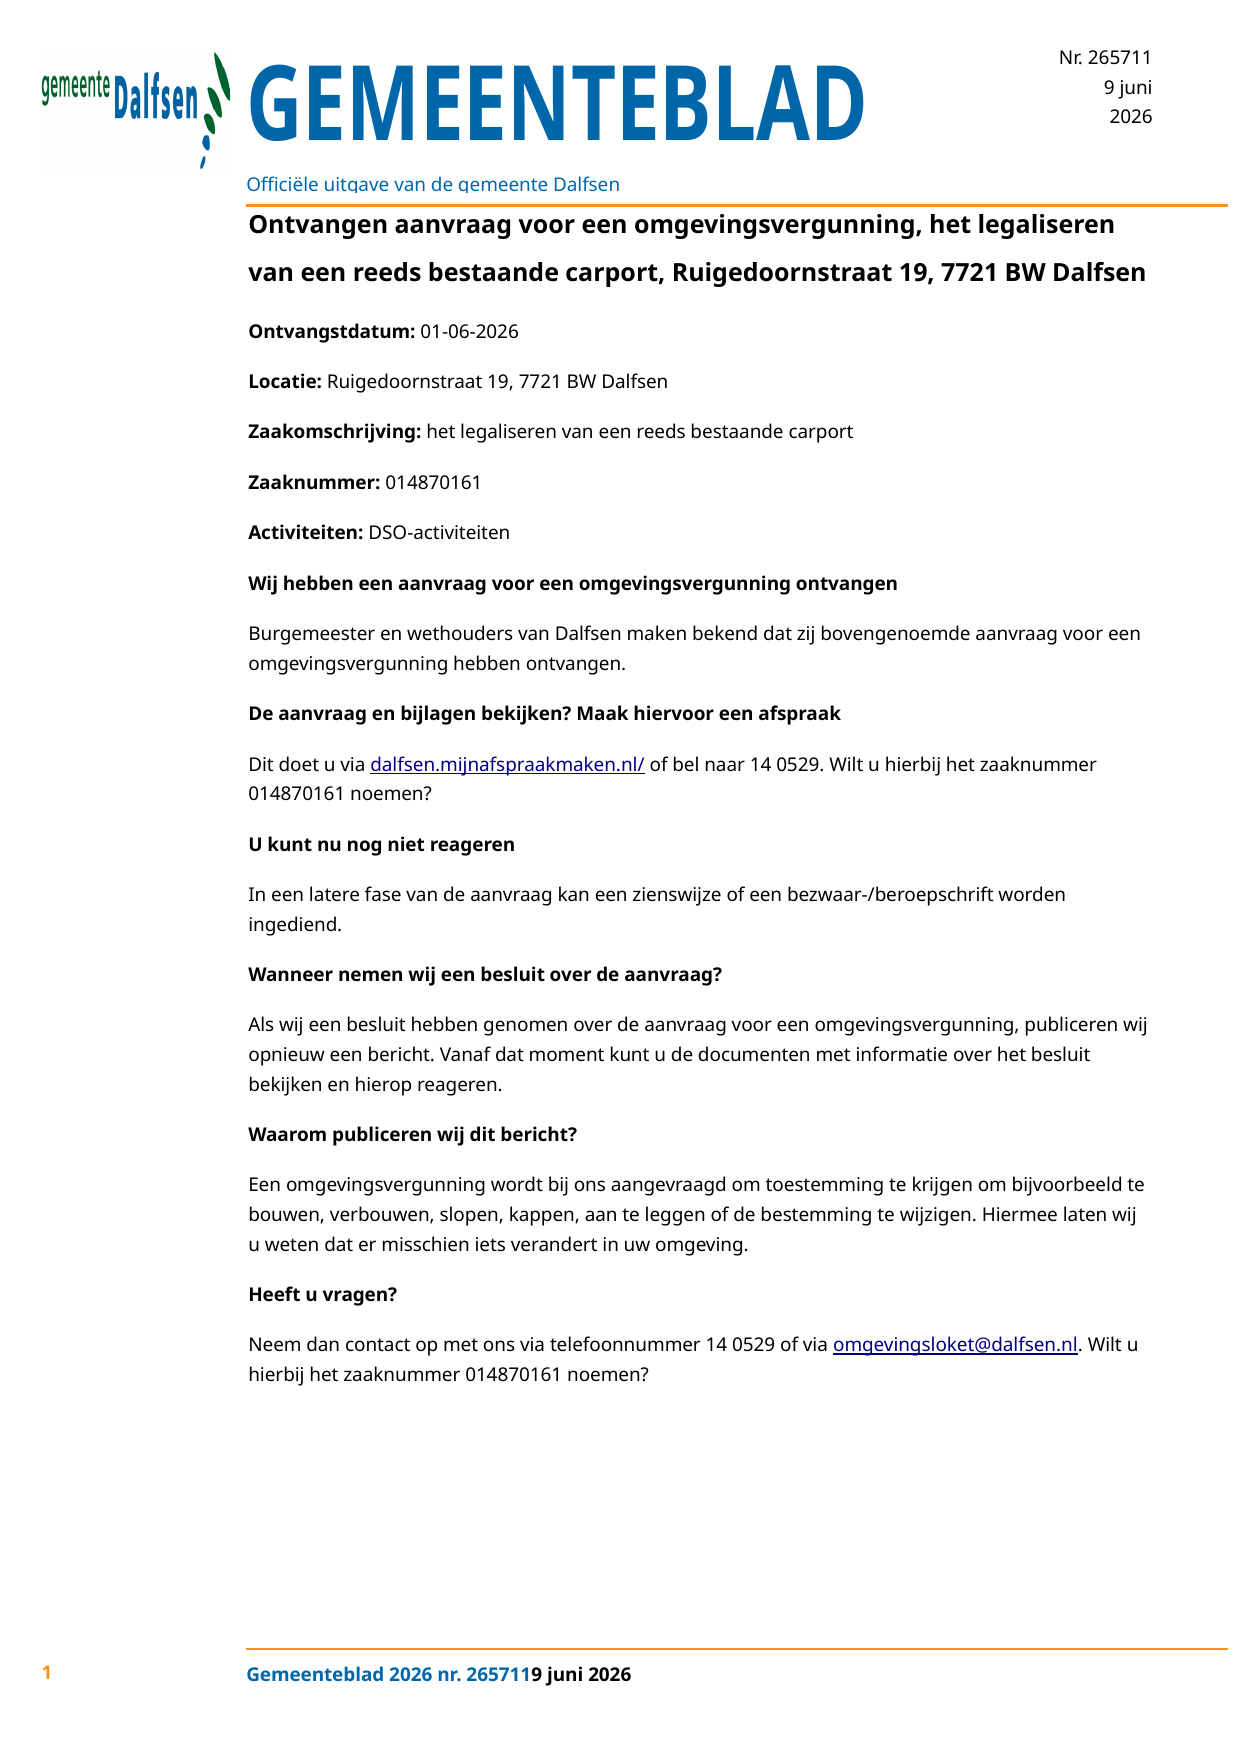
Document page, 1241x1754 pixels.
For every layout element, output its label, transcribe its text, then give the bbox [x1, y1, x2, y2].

text Wanneer nemen wij een besluit over de aanvraag? [248, 961, 1152, 987]
text Burgemeester en wethouders van Dalfsen maken bekend dat zij bovengenoemde aanvraag voor een omgevingsvergunning hebben ontvangen. [248, 620, 1152, 676]
text Zaaknummer: 014870161 [248, 469, 1152, 495]
text Ontvangstdatum: 01-06-2026 [248, 318, 1152, 344]
text De aanvraag en bijlagen bekijken? Maak hiervoor een afspraak [248, 700, 1152, 726]
text Dit doet u via dalfsen.mijnafspraakmaken.nl/ of bel naar 14 0529. Wilt u hierbij het zaaknummer 014870161 noemen? [248, 751, 1152, 806]
text Activiteiten: DSO-activiteiten [248, 519, 1152, 545]
text In een latere fase van de aanvraag kan een zienswijze of een bezwaar-/beroepschrift worden ingediend. [248, 881, 1152, 937]
text Heeft u vragen? [248, 1281, 1152, 1307]
text U kunt nu nog niet reageren [248, 831, 1152, 857]
text Als wij een besluit hebben genomen over de aanvraag voor een omgevingsvergunning, publiceren wij opnieuw een bericht. Vanaf dat moment kunt u de documenten met informatie over het besluit bekijken en hierop reageren. [248, 1012, 1152, 1097]
text Zaakomschrijving: het legaliseren van een reeds bestaande carport [248, 419, 1152, 444]
text Ontvangen aanvraag voor een omgevingsvergunning, het legaliseren van een reeds bestaande carport, Ruigedoornstraat 19, 7721 BW Dalfsen [248, 207, 1152, 288]
text Neem dan contact op met ons via telefoonnummer 14 0529 of via omgevingsloket@dalfsen.nl. Wilt u hierbij het zaaknummer 014870161 noemen? [248, 1332, 1152, 1387]
text Waarom publiceren wij dit bericht? [248, 1121, 1152, 1147]
picture [41, 47, 231, 172]
text Locatie: Ruigedoornstraat 19, 7721 BW Dalfsen [248, 368, 1152, 394]
text Wij hebben een aanvraag voor een omgevingsvergunning ontvangen [248, 570, 1152, 596]
text Een omgevingsvergunning wordt bij ons aangevraagd om toestemming te krijgen om bijvoorbeeld te bouwen, verbouwen, slopen, kappen, aan te leggen of de bestemming te wijzigen. Hiermee laten wij u weten dat er misschien iets verandert in uw omgeving. [248, 1172, 1152, 1257]
